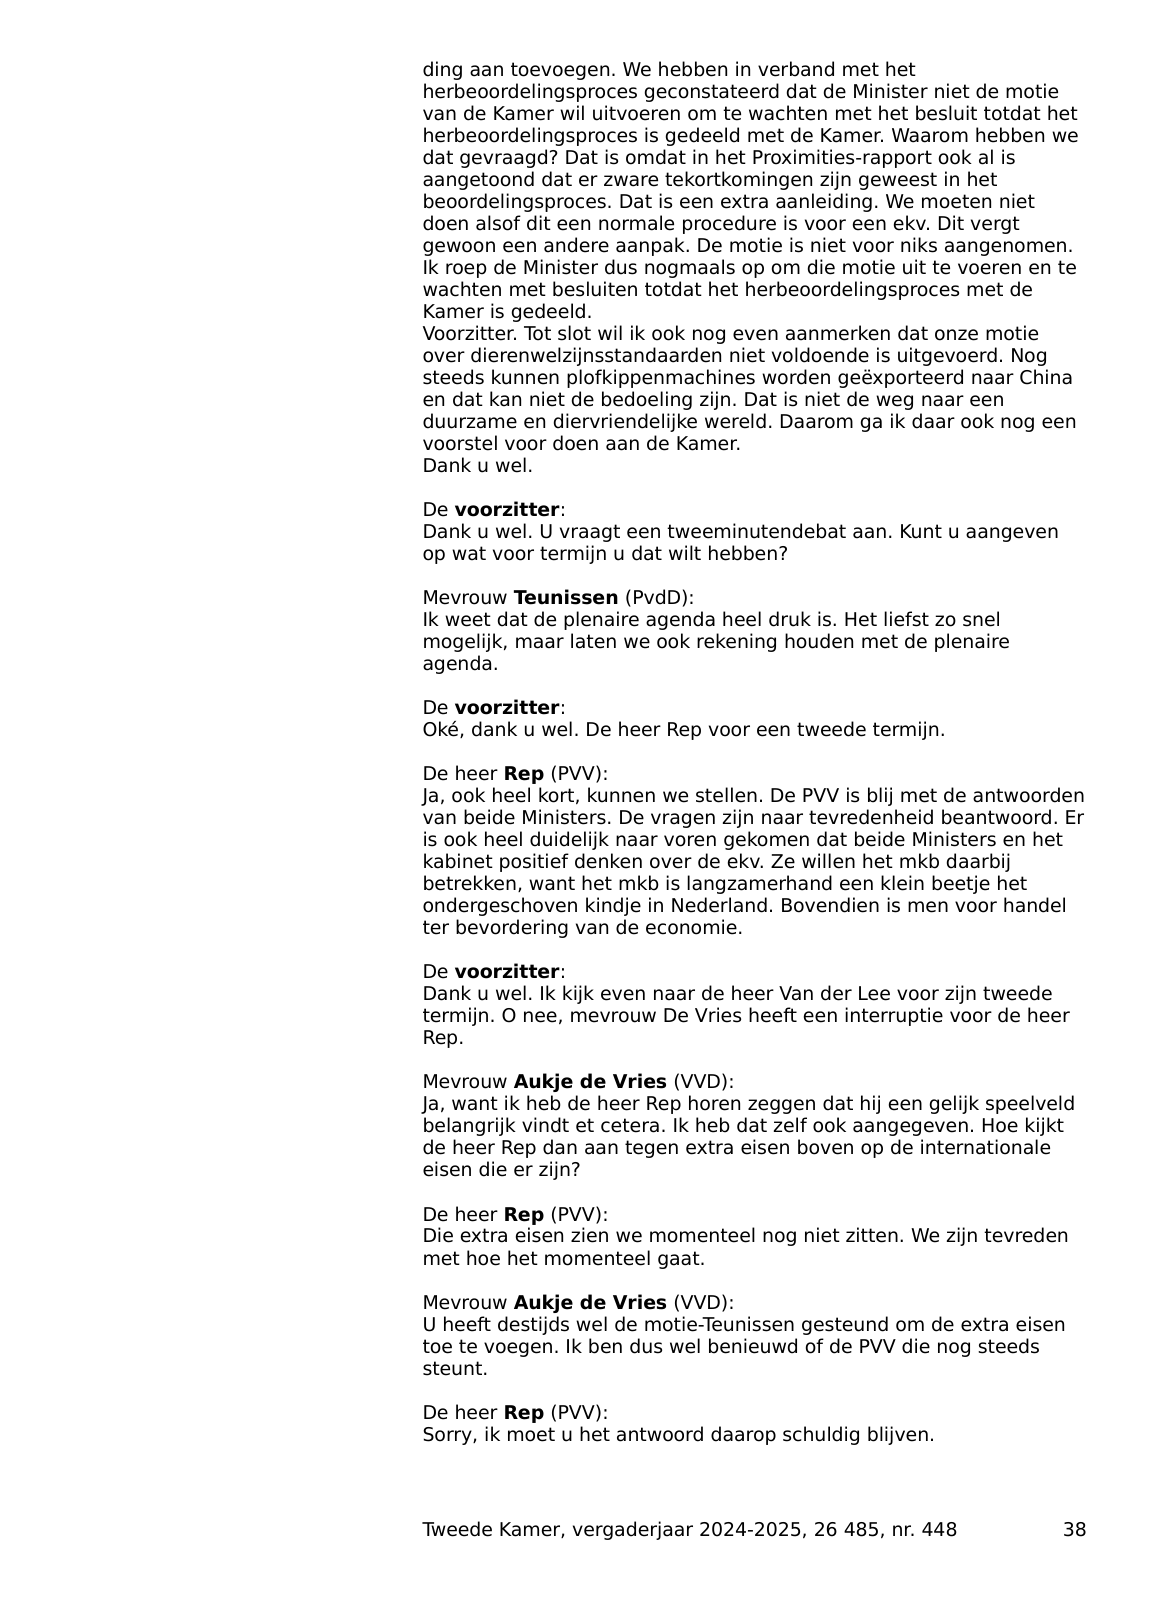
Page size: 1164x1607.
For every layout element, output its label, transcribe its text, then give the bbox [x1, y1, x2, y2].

text Mevrouw Aukje de Vries (VVD): [422, 1071, 1087, 1093]
text Ik weet dat de plenaire agenda heel druk is. Het liefst zo snel mogelijk, maar laten we ook rekening houden met de plenaire agenda. [422, 609, 1087, 675]
text Mevrouw Teunissen (PvdD): [422, 587, 1087, 609]
text Dank u wel. Ik kijk even naar de heer Van der Lee voor zijn tweede termijn. O nee, mevrouw De Vries heeft een interruptie voor de heer Rep. [422, 983, 1087, 1049]
text Voorzitter. Tot slot wil ik ook nog even aanmerken dat onze motie over dierenwelzijnsstandaarden niet voldoende is uitgevoerd. Nog steeds kunnen plofkippenmachines worden geëxporteerd naar China en dat kan niet de bedoeling zijn. Dat is niet de weg naar een duurzame en diervriendelijke wereld. Daarom ga ik daar ook nog een voorstel voor doen aan de Kamer. [422, 323, 1087, 455]
text Sorry, ik moet u het antwoord daarop schuldig blijven. [422, 1424, 1087, 1446]
text De voorzitter: [422, 697, 1087, 719]
text Ja, ook heel kort, kunnen we stellen. De PVV is blij met de antwoorden van beide Ministers. De vragen zijn naar tevredenheid beantwoord. Er is ook heel duidelijk naar voren gekomen dat beide Ministers en het kabinet positief denken over de ekv. Ze willen het mkb daarbij betrekken, want het mkb is langzamerhand een klein beetje het ondergeschoven kindje in Nederland. Bovendien is men voor handel ter bevordering van de economie. [422, 785, 1087, 939]
text Dank u wel. U vraagt een tweeminutendebat aan. Kunt u aangeven op wat voor termijn u dat wilt hebben? [422, 521, 1087, 565]
text Mevrouw Aukje de Vries (VVD): [422, 1292, 1087, 1313]
text U heeft destijds wel de motie-Teunissen gesteund om de extra eisen toe te voegen. Ik ben dus wel benieuwd of de PVV die nog steeds steunt. [422, 1313, 1087, 1379]
text De heer Rep (PVV): [422, 1203, 1087, 1225]
text Dank u wel. [422, 455, 1087, 477]
text ding aan toevoegen. We hebben in verband met het herbeoordelingsproces geconstateerd dat de Minister niet de motie van de Kamer wil uitvoeren om te wachten met het besluit totdat het herbeoordelingsproces is gedeeld met de Kamer. Waarom hebben we dat gevraagd? Dat is omdat in het Proximities-rapport ook al is aangetoond dat er zware tekortkomingen zijn geweest in het beoordelingsproces. Dat is een extra aanleiding. We moeten niet doen alsof dit een normale procedure is voor een ekv. Dit vergt gewoon een andere aanpak. De motie is niet voor niks aangenomen. Ik roep de Minister dus nogmaals op om die motie uit te voeren en te wachten met besluiten totdat het herbeoordelingsproces met de Kamer is gedeeld. [422, 59, 1087, 323]
text Oké, dank u wel. De heer Rep voor een tweede termijn. [422, 719, 1087, 741]
text Ja, want ik heb de heer Rep horen zeggen dat hij een gelijk speelveld belangrijk vindt et cetera. Ik heb dat zelf ook aangegeven. Hoe kijkt de heer Rep dan aan tegen extra eisen boven op de internationale eisen die er zijn? [422, 1093, 1087, 1181]
text De heer Rep (PVV): [422, 1402, 1087, 1424]
text De voorzitter: [422, 961, 1087, 983]
text Die extra eisen zien we momenteel nog niet zitten. We zijn tevreden met hoe het momenteel gaat. [422, 1225, 1087, 1269]
text De voorzitter: [422, 499, 1087, 521]
text De heer Rep (PVV): [422, 763, 1087, 785]
